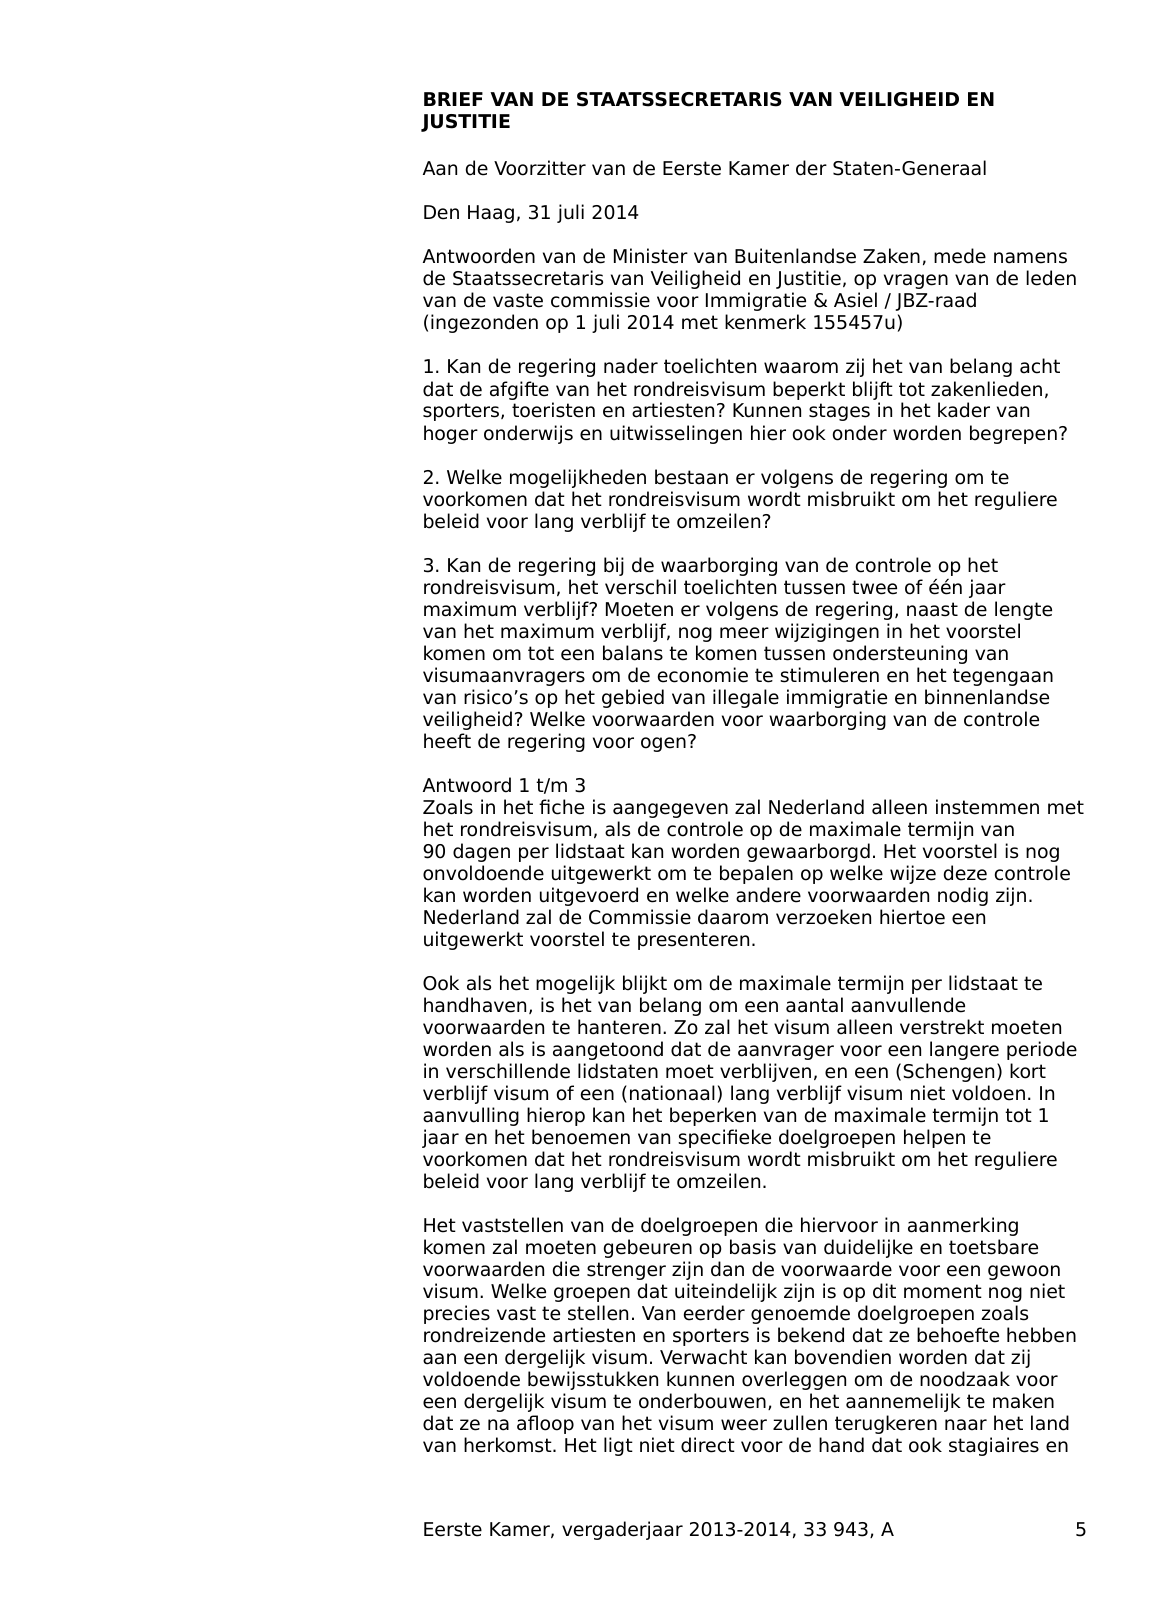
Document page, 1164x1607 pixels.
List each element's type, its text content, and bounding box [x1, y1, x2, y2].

text 1. Kan de regering nader toelichten waarom zij het van belang acht dat de afgifte van het rondreisvisum beperkt blijft tot zakenlieden, sporters, toeristen en artiesten? Kunnen stages in het kader van hoger onderwijs en uitwisselingen hier ook onder worden begrepen? [422, 356, 1087, 444]
text Aan de Voorzitter van de Eerste Kamer der Staten-Generaal [422, 158, 1087, 180]
text Antwoorden van de Minister van Buitenlandse Zaken, mede namens de Staatssecretaris van Veiligheid en Justitie, op vragen van de leden van de vaste commissie voor Immigratie & Asiel / JBZ-raad (ingezonden op 1 juli 2014 met kenmerk 155457u) [422, 246, 1087, 334]
text Ook als het mogelijk blijkt om de maximale termijn per lidstaat te handhaven, is het van belang om een aantal aanvullende voorwaarden te hanteren. Zo zal het visum alleen verstrekt moeten worden als is aangetoond dat de aanvrager voor een langere periode in verschillende lidstaten moet verblijven, en een (Schengen) kort verblijf visum of een (nationaal) lang verblijf visum niet voldoen. In aanvulling hierop kan het beperken van de maximale termijn tot 1 jaar en het benoemen van specifieke doelgroepen helpen te voorkomen dat het rondreisvisum wordt misbruikt om het reguliere beleid voor lang verblijf te omzeilen. [422, 973, 1087, 1192]
subtitle BRIEF VAN DE STAATSSECRETARIS VAN VEILIGHEID EN JUSTITIE [422, 89, 1087, 133]
text Het vaststellen van de doelgroepen die hiervoor in aanmerking komen zal moeten gebeuren op basis van duidelijke en toetsbare voorwaarden die strenger zijn dan de voorwaarde voor een gewoon visum. Welke groepen dat uiteindelijk zijn is op dit moment nog niet precies vast te stellen. Van eerder genoemde doelgroepen zoals rondreizende artiesten en sporters is bekend dat ze behoefte hebben aan een dergelijk visum. Verwacht kan bovendien worden dat zij voldoende bewijsstukken kunnen overleggen om de noodzaak voor een dergelijk visum te onderbouwen, en het aannemelijk te maken dat ze na afloop van het visum weer zullen terugkeren naar het land van herkomst. Het ligt niet direct voor de hand dat ook stagiaires en [422, 1215, 1087, 1456]
text 3. Kan de regering bij de waarborging van de controle op het rondreisvisum, het verschil toelichten tussen twee of één jaar maximum verblijf? Moeten er volgens de regering, naast de lengte van het maximum verblijf, nog meer wijzigingen in het voorstel komen om tot een balans te komen tussen ondersteuning van visumaanvragers om de economie te stimuleren en het tegengaan van risico’s op het gebied van illegale immigratie en binnenlandse veiligheid? Welke voorwaarden voor waarborging van de controle heeft de regering voor ogen? [422, 555, 1087, 752]
text Den Haag, 31 juli 2014 [422, 202, 1087, 224]
text Zoals in het fiche is aangegeven zal Nederland alleen instemmen met het rondreisvisum, als de controle op de maximale termijn van 90 dagen per lidstaat kan worden gewaarborgd. Het voorstel is nog onvoldoende uitgewerkt om te bepalen op welke wijze deze controle kan worden uitgevoerd en welke andere voorwaarden nodig zijn. Nederland zal de Commissie daarom verzoeken hiertoe een uitgewerkt voorstel te presenteren. [422, 797, 1087, 951]
text Antwoord 1 t/m 3 [422, 775, 1087, 797]
text 2. Welke mogelijkheden bestaan er volgens de regering om te voorkomen dat het rondreisvisum wordt misbruikt om het reguliere beleid voor lang verblijf te omzeilen? [422, 467, 1087, 532]
